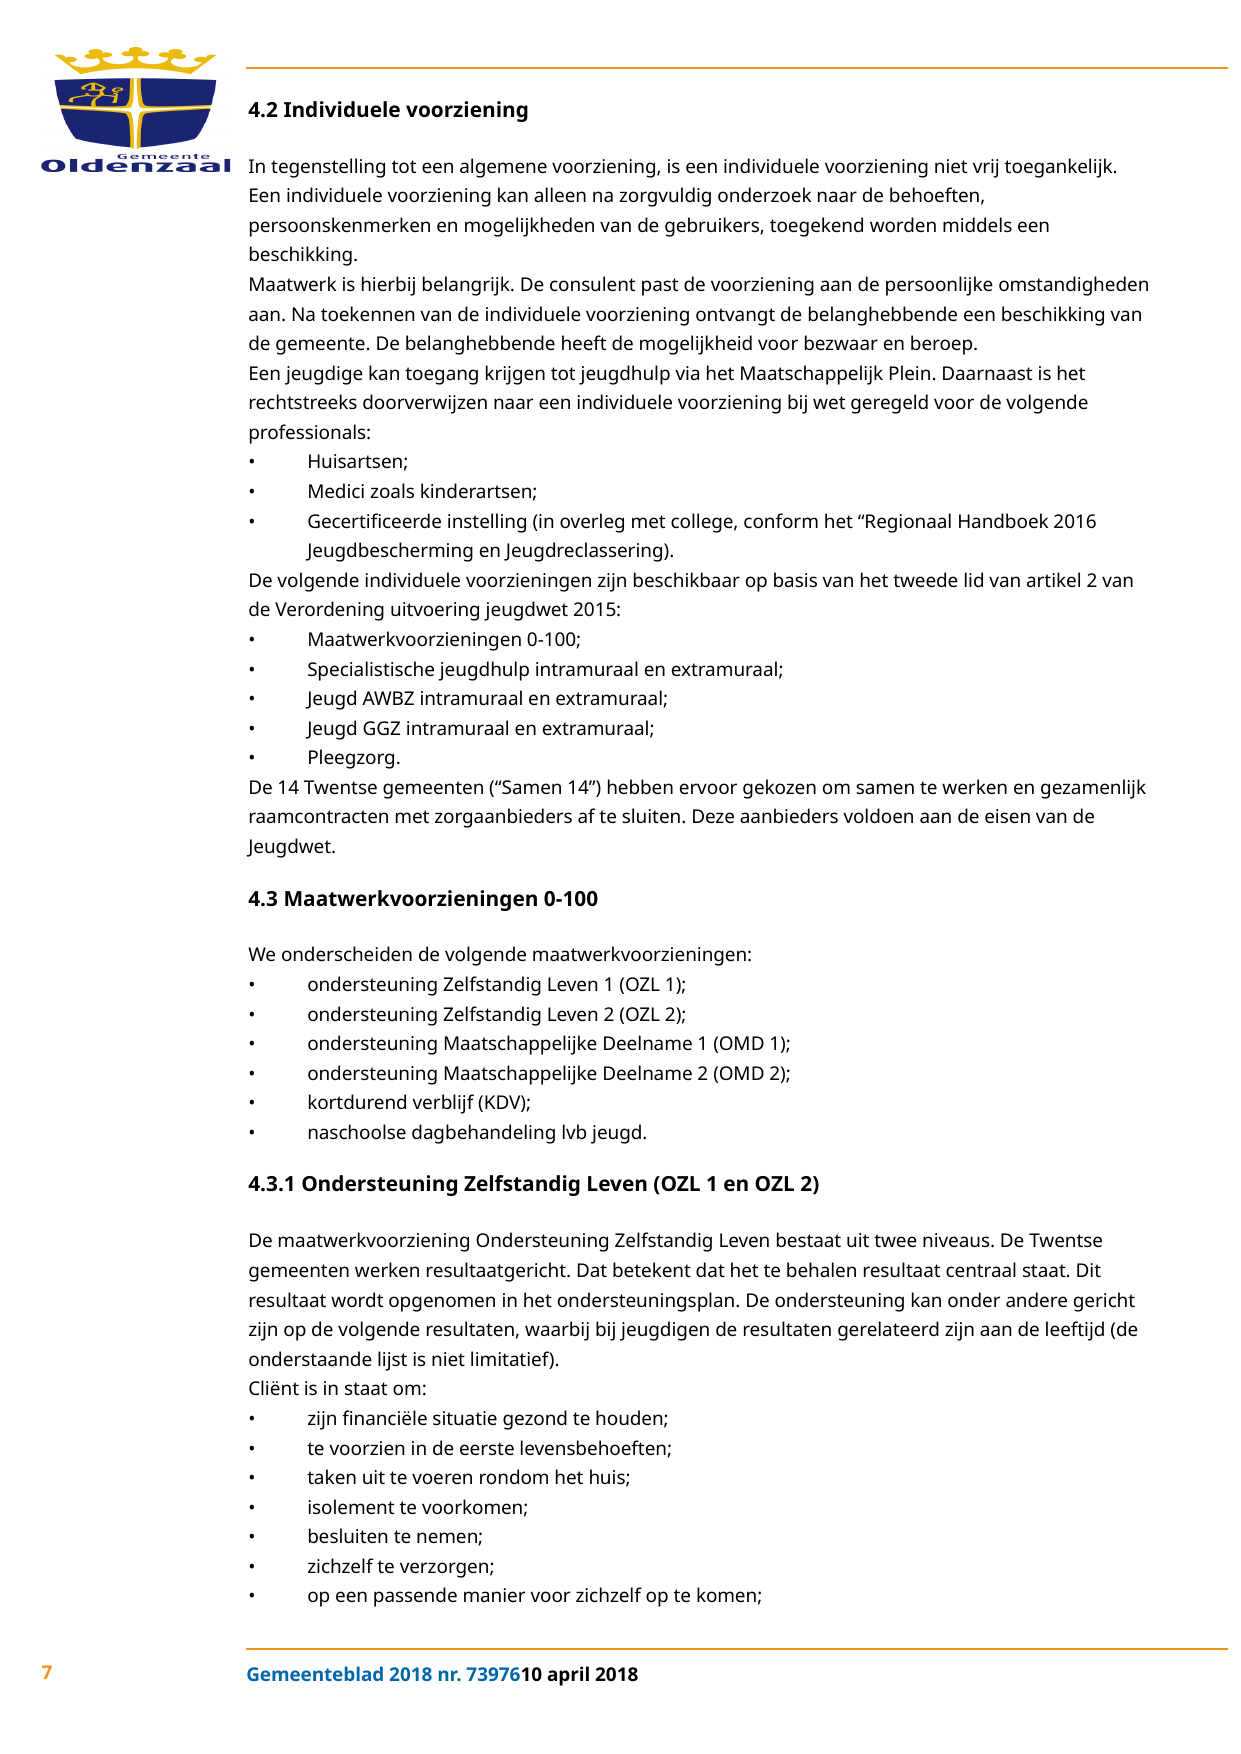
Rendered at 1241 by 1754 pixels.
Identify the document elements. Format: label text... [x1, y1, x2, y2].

picture [41, 47, 231, 172]
list ondersteuning Zelfstandig Leven 2 (OZL 2); [248, 1001, 1152, 1027]
text We onderscheiden de volgende maatwerkvoorzieningen: [248, 942, 1152, 967]
text Cliënt is in staat om: [248, 1376, 1152, 1401]
list Gecertificeerde instelling (in overleg met college, conform het “Regionaal Handboek 2016 Jeugdbescherming en Jeugdreclassering). [248, 508, 1152, 563]
text Een individuele voorziening kan alleen na zorgvuldig onderzoek naar de behoeften, persoonskenmerken en mogelijkheden van de gebruikers, toegekend worden middels een beschikking. [248, 182, 1152, 267]
list ondersteuning Maatschappelijke Deelname 1 (OMD 1); [248, 1030, 1152, 1056]
list taken uit te voeren rondom het huis; [248, 1464, 1152, 1490]
text Een jeugdige kan toegang krijgen tot jeugdhulp via het Maatschappelijk Plein. Daarnaast is het rechtstreeks doorverwijzen naar een individuele voorziening bij wet geregeld voor de volgende professionals: [248, 360, 1152, 445]
list isolement te voorkomen; [248, 1494, 1152, 1519]
list Jeugd AWBZ intramuraal en extramuraal; [248, 685, 1152, 711]
text De volgende individuele voorzieningen zijn beschikbaar op basis van het tweede lid van artikel 2 van de Verordening uitvoering jeugdwet 2015: [248, 567, 1152, 622]
list zijn financiële situatie gezond te houden; [248, 1405, 1152, 1431]
text Maatwerk is hierbij belangrijk. De consulent past de voorziening aan de persoonlijke omstandigheden aan. Na toekennen van de individuele voorziening ontvangt de belanghebbende een beschikking van de gemeente. De belanghebbende heeft de mogelijkheid voor bezwaar en beroep. [248, 271, 1152, 356]
text 4.3.1 Ondersteuning Zelfstandig Leven (OZL 1 en OZL 2) [248, 1169, 1152, 1198]
text De maatwerkvoorziening Ondersteuning Zelfstandig Leven bestaat uit twee niveaus. De Twentse gemeenten werken resultaatgericht. Dat betekent dat het te behalen resultaat centraal staat. Dit resultaat wordt opgenomen in het ondersteuningsplan. De ondersteuning kan onder andere gericht zijn op de volgende resultaten, waarbij bij jeugdigen de resultaten gerelateerd zijn aan de leeftijd (de onderstaande lijst is niet limitatief). [248, 1228, 1152, 1372]
list besluiten te nemen; [248, 1523, 1152, 1549]
text De 14 Twentse gemeenten (“Samen 14”) hebben ervoor gekozen om samen te werken en gezamenlijk raamcontracten met zorgaanbieders af te sluiten. Deze aanbieders voldoen aan de eisen van de Jeugdwet. [248, 774, 1152, 859]
list Medici zoals kinderartsen; [248, 478, 1152, 504]
list op een passende manier voor zichzelf op te komen; [248, 1583, 1152, 1608]
list Pleegzorg. [248, 744, 1152, 770]
list Specialistische jeugdhulp intramuraal en extramuraal; [248, 656, 1152, 681]
list ondersteuning Zelfstandig Leven 1 (OZL 1); [248, 971, 1152, 997]
list kortdurend verblijf (KDV); [248, 1089, 1152, 1115]
text 4.3 Maatwerkvoorzieningen 0-100 [248, 884, 1152, 912]
list Maatwerkvoorzieningen 0-100; [248, 626, 1152, 652]
list naschoolse dagbehandeling lvb jeugd. [248, 1119, 1152, 1145]
list Huisartsen; [248, 449, 1152, 474]
list te voorzien in de eerste levensbehoeften; [248, 1435, 1152, 1460]
list Jeugd GGZ intramuraal en extramuraal; [248, 715, 1152, 741]
list ondersteuning Maatschappelijke Deelname 2 (OMD 2); [248, 1060, 1152, 1086]
list zichzelf te verzorgen; [248, 1553, 1152, 1579]
text 4.2 Individuele voorziening [248, 95, 1152, 123]
text In tegenstelling tot een algemene voorziening, is een individuele voorziening niet vrij toegankelijk. [248, 153, 1152, 178]
